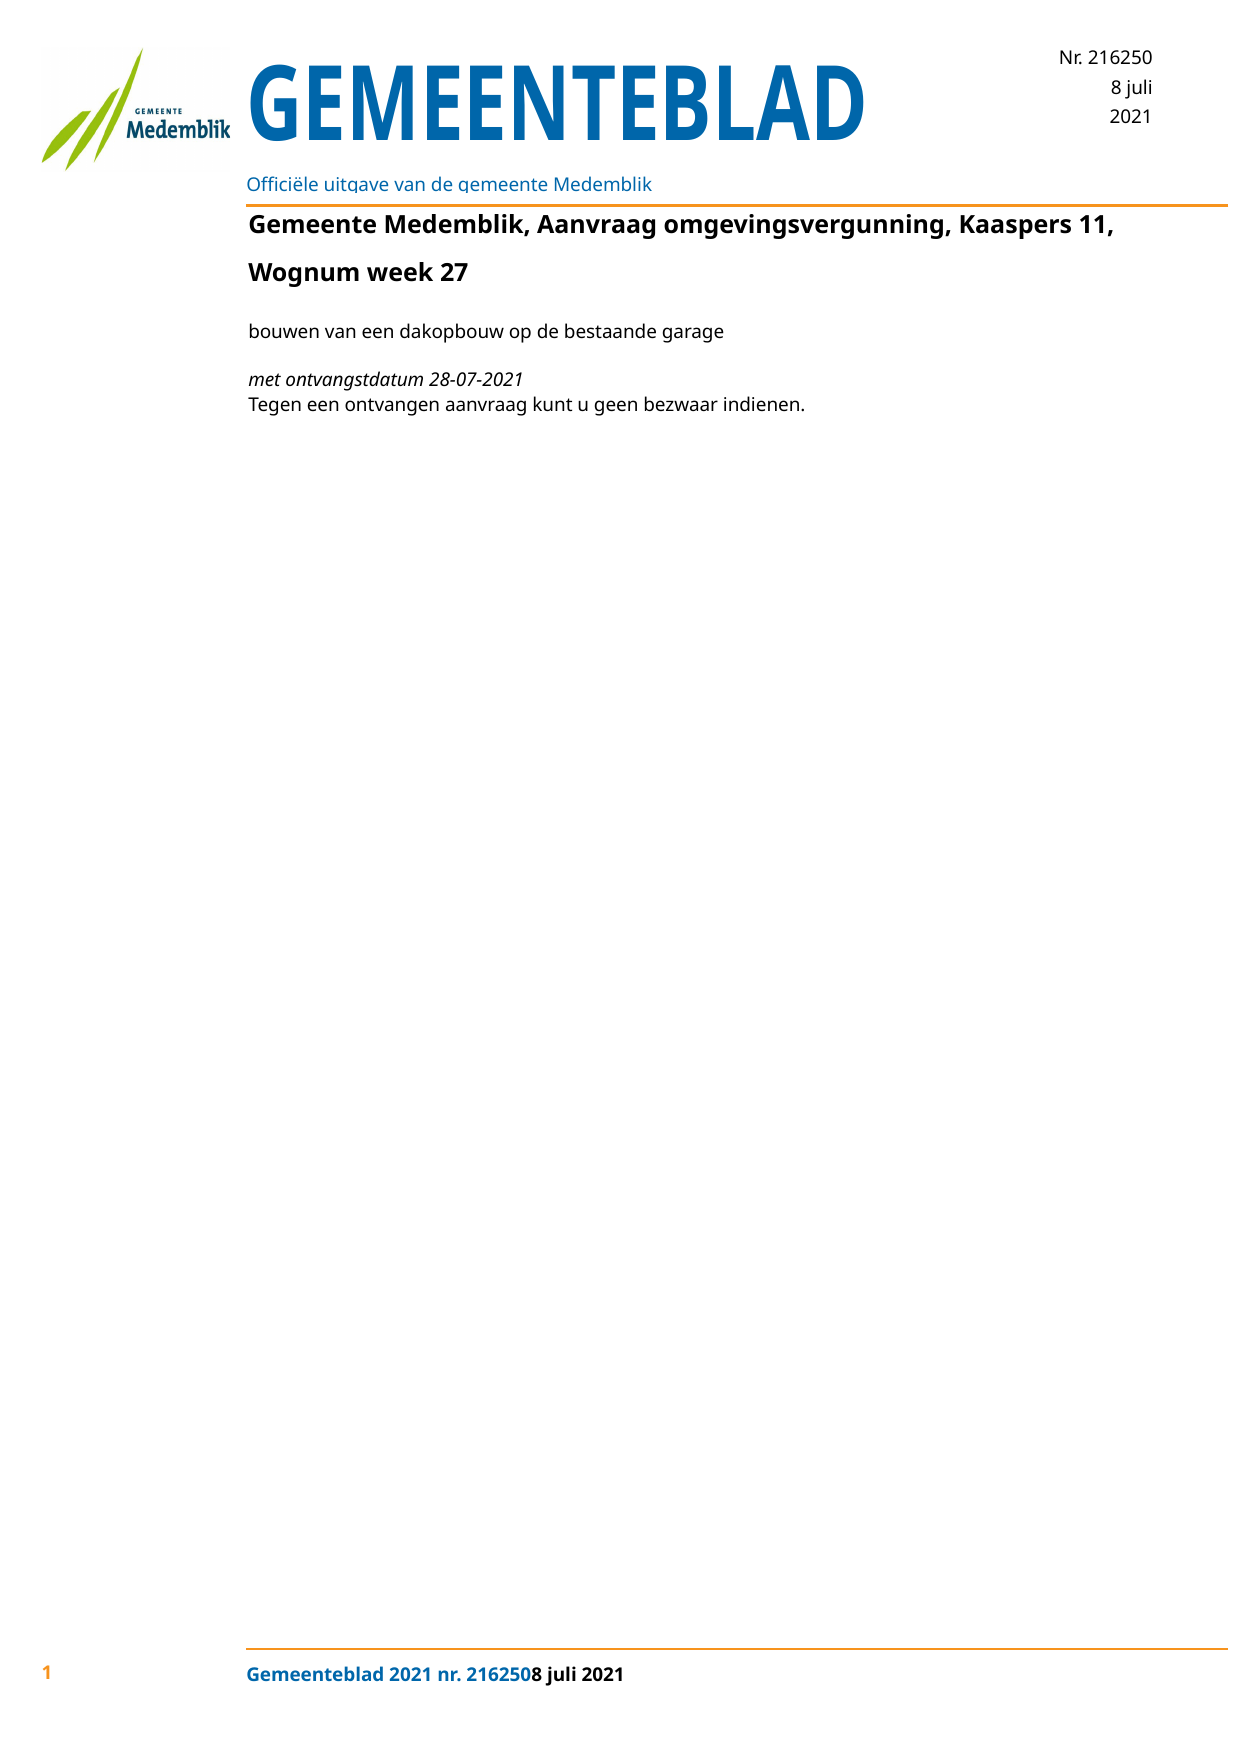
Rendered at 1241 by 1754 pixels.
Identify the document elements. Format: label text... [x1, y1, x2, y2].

text Tegen een ontvangen aanvraag kunt u geen bezwaar indienen. [248, 391, 1152, 417]
text bouwen van een dakopbouw op de bestaande garage [248, 318, 1152, 344]
text met ontvangstdatum 28-07-2021 [248, 366, 1152, 391]
picture [41, 47, 231, 172]
text Gemeente Medemblik, Aanvraag omgevingsvergunning, Kaaspers 11, Wognum week 27 [248, 207, 1152, 288]
